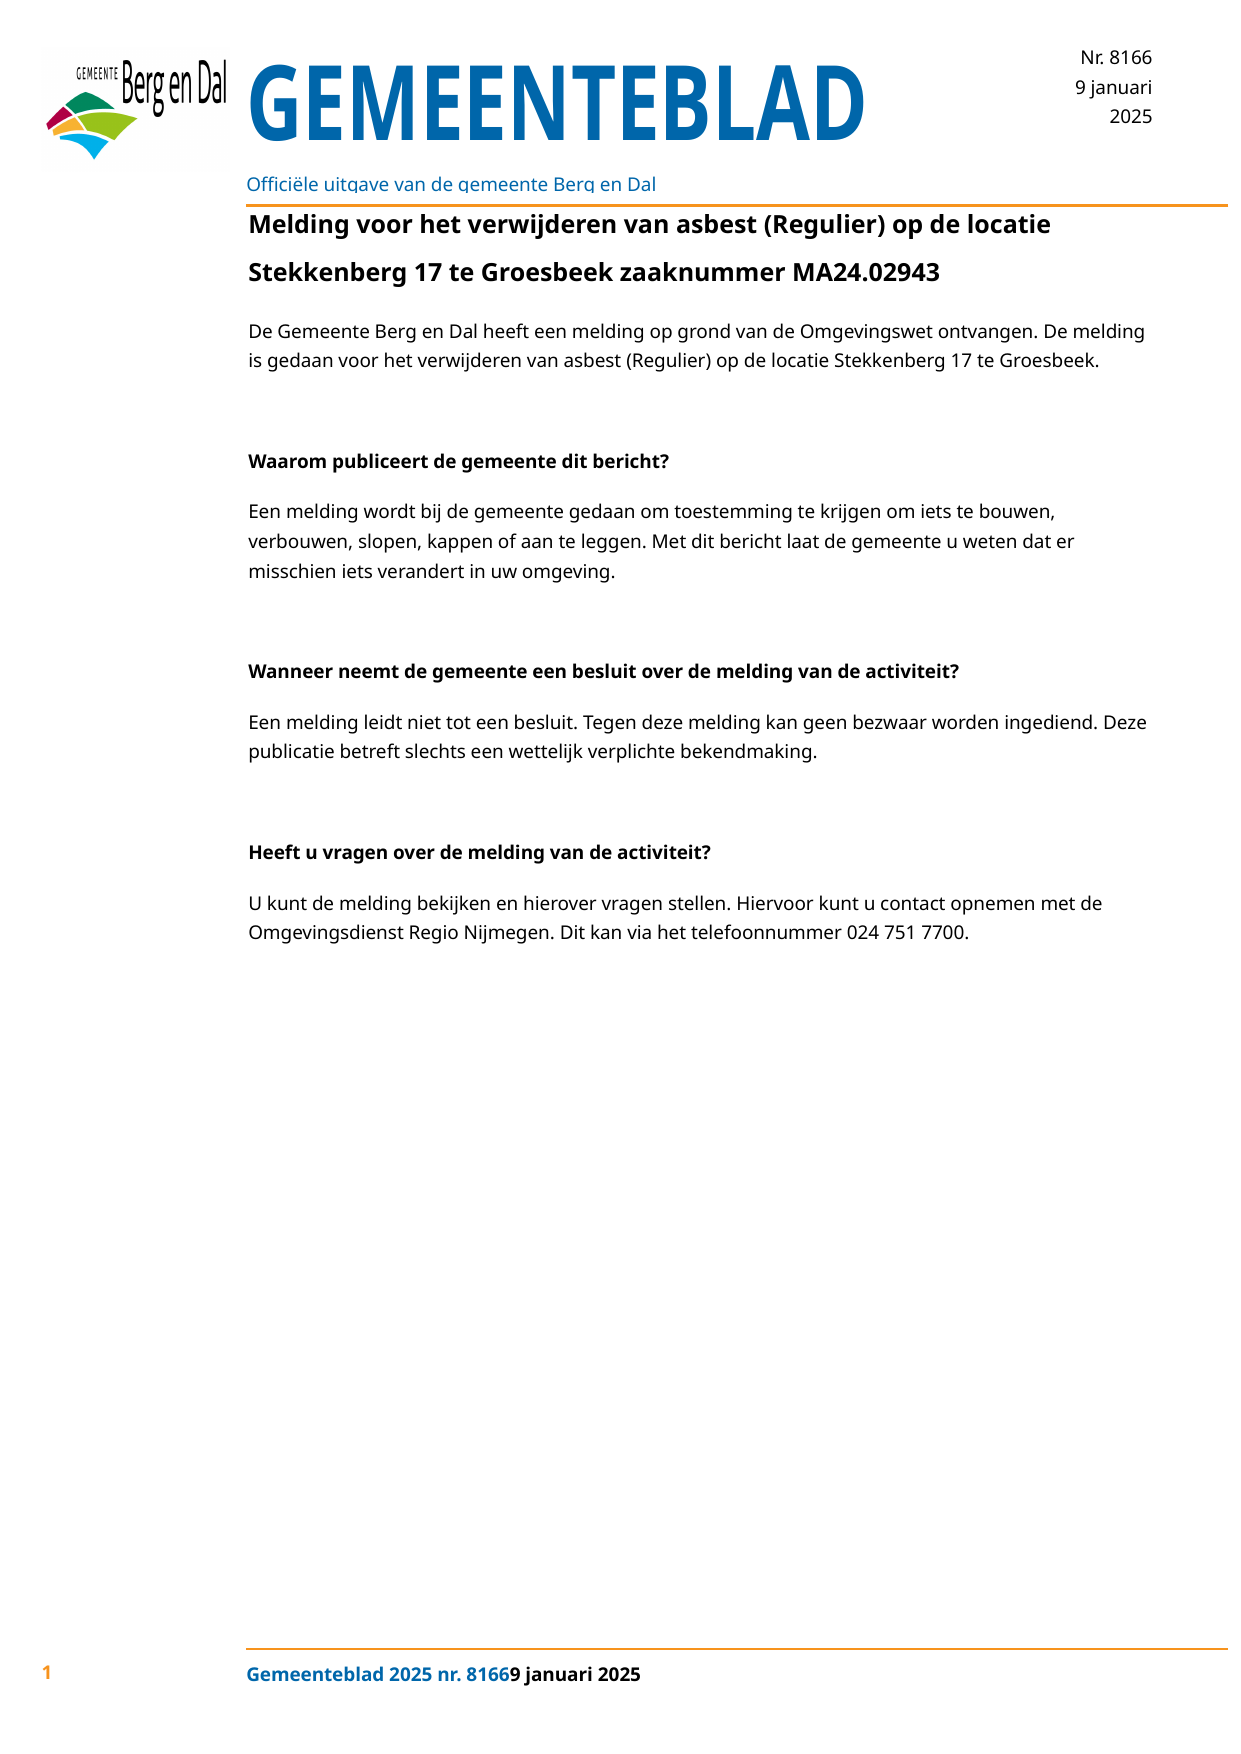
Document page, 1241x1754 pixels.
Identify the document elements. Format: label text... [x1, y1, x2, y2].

text Een melding wordt bij de gemeente gedaan om toestemming te krijgen om iets te bouwen, verbouwen, slopen, kappen of aan te leggen. Met dit bericht laat de gemeente u weten dat er misschien iets verandert in uw omgeving. [248, 499, 1152, 584]
text Heeft u vragen over de melding van de activiteit? [248, 839, 1152, 865]
text U kunt de melding bekijken en hierover vragen stellen. Hiervoor kunt u contact opnemen met de Omgevingsdienst Regio Nijmegen. Dit kan via het telefoonnummer 024 751 7700. [248, 890, 1152, 945]
picture [41, 47, 231, 172]
text Melding voor het verwijderen van asbest (Regulier) op de locatie Stekkenberg 17 te Groesbeek zaaknummer MA24.02943 [248, 207, 1152, 288]
text Waarom publiceert de gemeente dit bericht? [248, 448, 1152, 474]
text Wanneer neemt de gemeente een besluit over de melding van de activiteit? [248, 659, 1152, 684]
text Een melding leidt niet tot een besluit. Tegen deze melding kan geen bezwaar worden ingediend. Deze publicatie betreft slechts een wettelijk verplichte bekendmaking. [248, 709, 1152, 764]
text De Gemeente Berg en Dal heeft een melding op grond van de Omgevingswet ontvangen. De melding is gedaan voor het verwijderen van asbest (Regulier) op de locatie Stekkenberg 17 te Groesbeek. [248, 318, 1152, 373]
